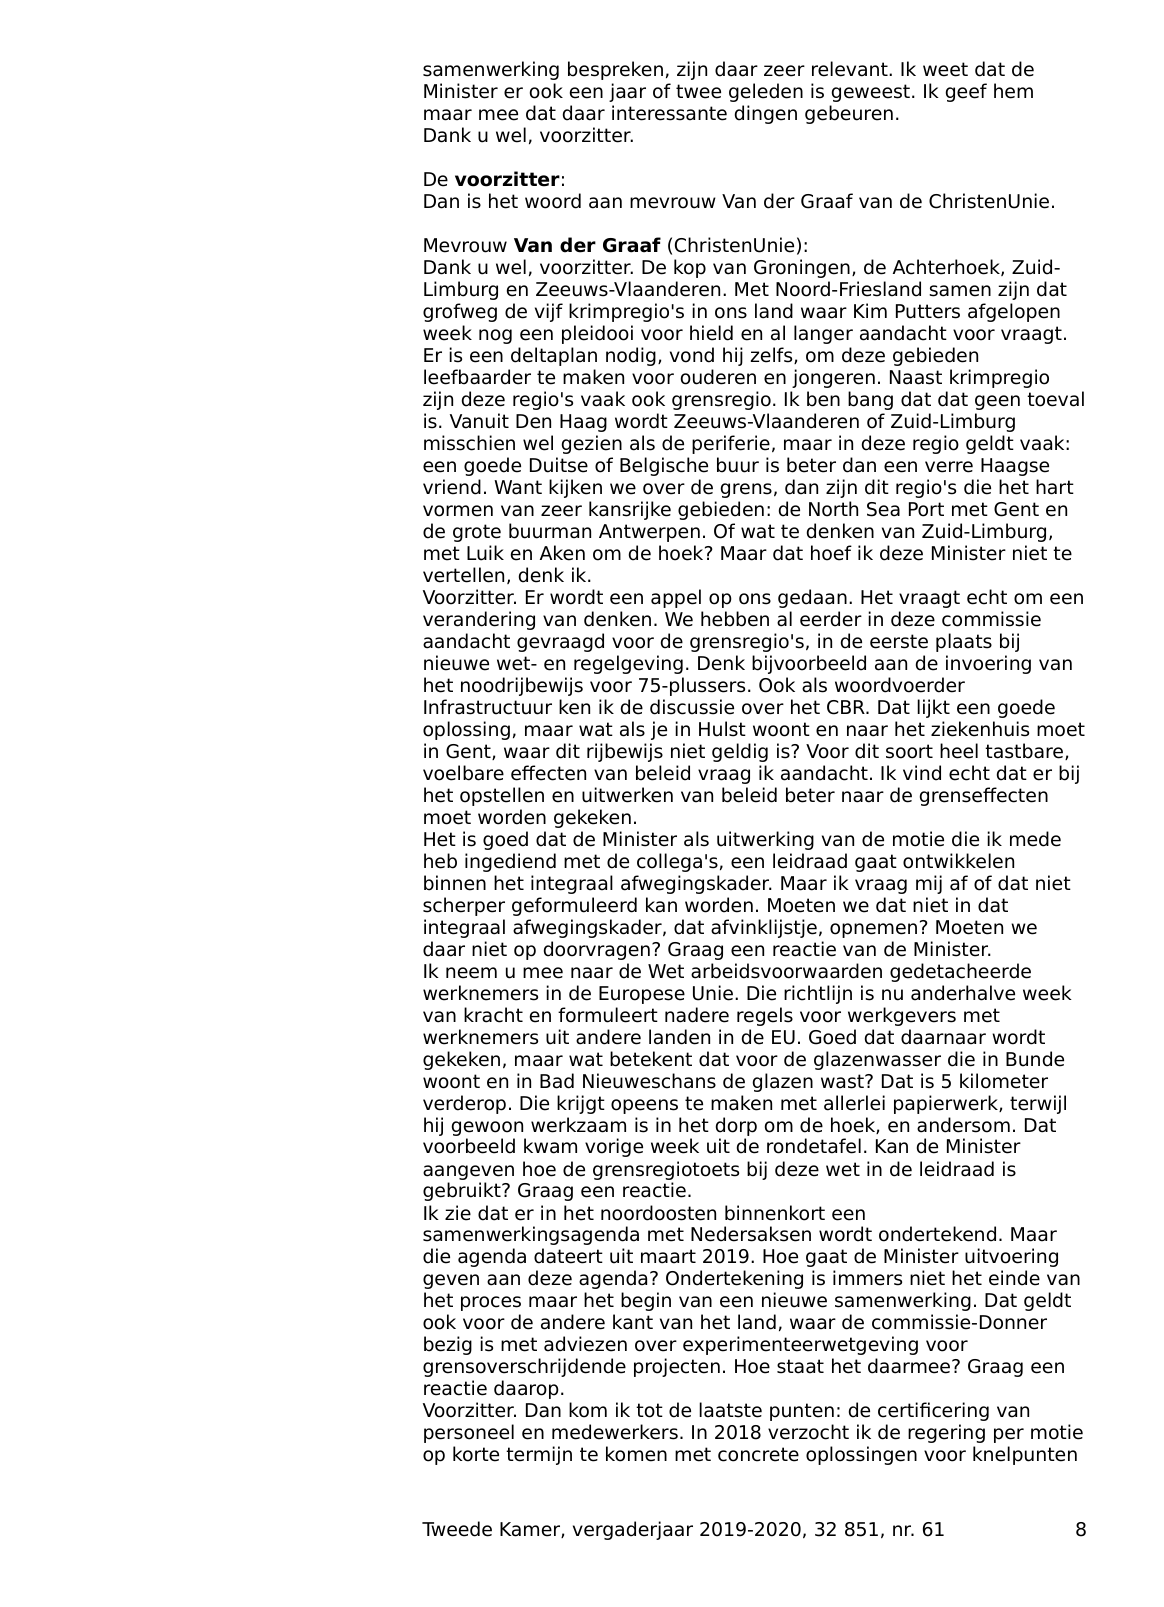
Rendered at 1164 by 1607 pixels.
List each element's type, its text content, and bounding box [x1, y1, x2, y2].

text Voorzitter. Er wordt een appel op ons gedaan. Het vraagt echt om een verandering van denken. We hebben al eerder in deze commissie aandacht gevraagd voor de grensregio's, in de eerste plaats bij nieuwe wet- en regelgeving. Denk bijvoorbeeld aan de invoering van het noodrijbewijs voor 75-plussers. Ook als woordvoerder Infrastructuur ken ik de discussie over het CBR. Dat lijkt een goede oplossing, maar wat als je in Hulst woont en naar het ziekenhuis moet in Gent, waar dit rijbewijs niet geldig is? Voor dit soort heel tastbare, voelbare effecten van beleid vraag ik aandacht. Ik vind echt dat er bij het opstellen en uitwerken van beleid beter naar de grenseffecten moet worden gekeken. [422, 587, 1087, 829]
text Dan is het woord aan mevrouw Van der Graaf van de ChristenUnie. [422, 191, 1087, 213]
text Voorzitter. Dan kom ik tot de laatste punten: de certificering van personeel en medewerkers. In 2018 verzocht ik de regering per motie op korte termijn te komen met concrete oplossingen voor knelpunten [422, 1400, 1087, 1466]
text Dank u wel, voorzitter. De kop van Groningen, de Achterhoek, Zuid-Limburg en Zeeuws-Vlaanderen. Met Noord-Friesland samen zijn dat grofweg de vijf krimpregio's in ons land waar Kim Putters afgelopen week nog een pleidooi voor hield en al langer aandacht voor vraagt. Er is een deltaplan nodig, vond hij zelfs, om deze gebieden leefbaarder te maken voor ouderen en jongeren. Naast krimpregio zijn deze regio's vaak ook grensregio. Ik ben bang dat dat geen toeval is. Vanuit Den Haag wordt Zeeuws-Vlaanderen of Zuid-Limburg misschien wel gezien als de periferie, maar in deze regio geldt vaak: een goede Duitse of Belgische buur is beter dan een verre Haagse vriend. Want kijken we over de grens, dan zijn dit regio's die het hart vormen van zeer kansrijke gebieden: de North Sea Port met Gent en de grote buurman Antwerpen. Of wat te denken van Zuid-Limburg, met Luik en Aken om de hoek? Maar dat hoef ik deze Minister niet te vertellen, denk ik. [422, 257, 1087, 587]
text Ik neem u mee naar de Wet arbeidsvoorwaarden gedetacheerde werknemers in de Europese Unie. Die richtlijn is nu anderhalve week van kracht en formuleert nadere regels voor werkgevers met werknemers uit andere landen in de EU. Goed dat daarnaar wordt gekeken, maar wat betekent dat voor de glazenwasser die in Bunde woont en in Bad Nieuweschans de glazen wast? Dat is 5 kilometer verderop. Die krijgt opeens te maken met allerlei papierwerk, terwijl hij gewoon werkzaam is in het dorp om de hoek, en andersom. Dat voorbeeld kwam vorige week uit de rondetafel. Kan de Minister aangeven hoe de grensregiotoets bij deze wet in de leidraad is gebruikt? Graag een reactie. [422, 961, 1087, 1202]
text samenwerking bespreken, zijn daar zeer relevant. Ik weet dat de Minister er ook een jaar of twee geleden is geweest. Ik geef hem maar mee dat daar interessante dingen gebeuren. [422, 59, 1087, 125]
text Ik zie dat er in het noordoosten binnenkort een samenwerkingsagenda met Nedersaksen wordt ondertekend. Maar die agenda dateert uit maart 2019. Hoe gaat de Minister uitvoering geven aan deze agenda? Ondertekening is immers niet het einde van het proces maar het begin van een nieuwe samenwerking. Dat geldt ook voor de andere kant van het land, waar de commissie-Donner bezig is met adviezen over experimenteerwetgeving voor grensoverschrijdende projecten. Hoe staat het daarmee? Graag een reactie daarop. [422, 1202, 1087, 1400]
text Mevrouw Van der Graaf (ChristenUnie): [422, 235, 1087, 257]
text Dank u wel, voorzitter. [422, 125, 1087, 147]
text Het is goed dat de Minister als uitwerking van de motie die ik mede heb ingediend met de collega's, een leidraad gaat ontwikkelen binnen het integraal afwegingskader. Maar ik vraag mij af of dat niet scherper geformuleerd kan worden. Moeten we dat niet in dat integraal afwegingskader, dat afvinklijstje, opnemen? Moeten we daar niet op doorvragen? Graag een reactie van de Minister. [422, 829, 1087, 961]
text De voorzitter: [422, 169, 1087, 191]
